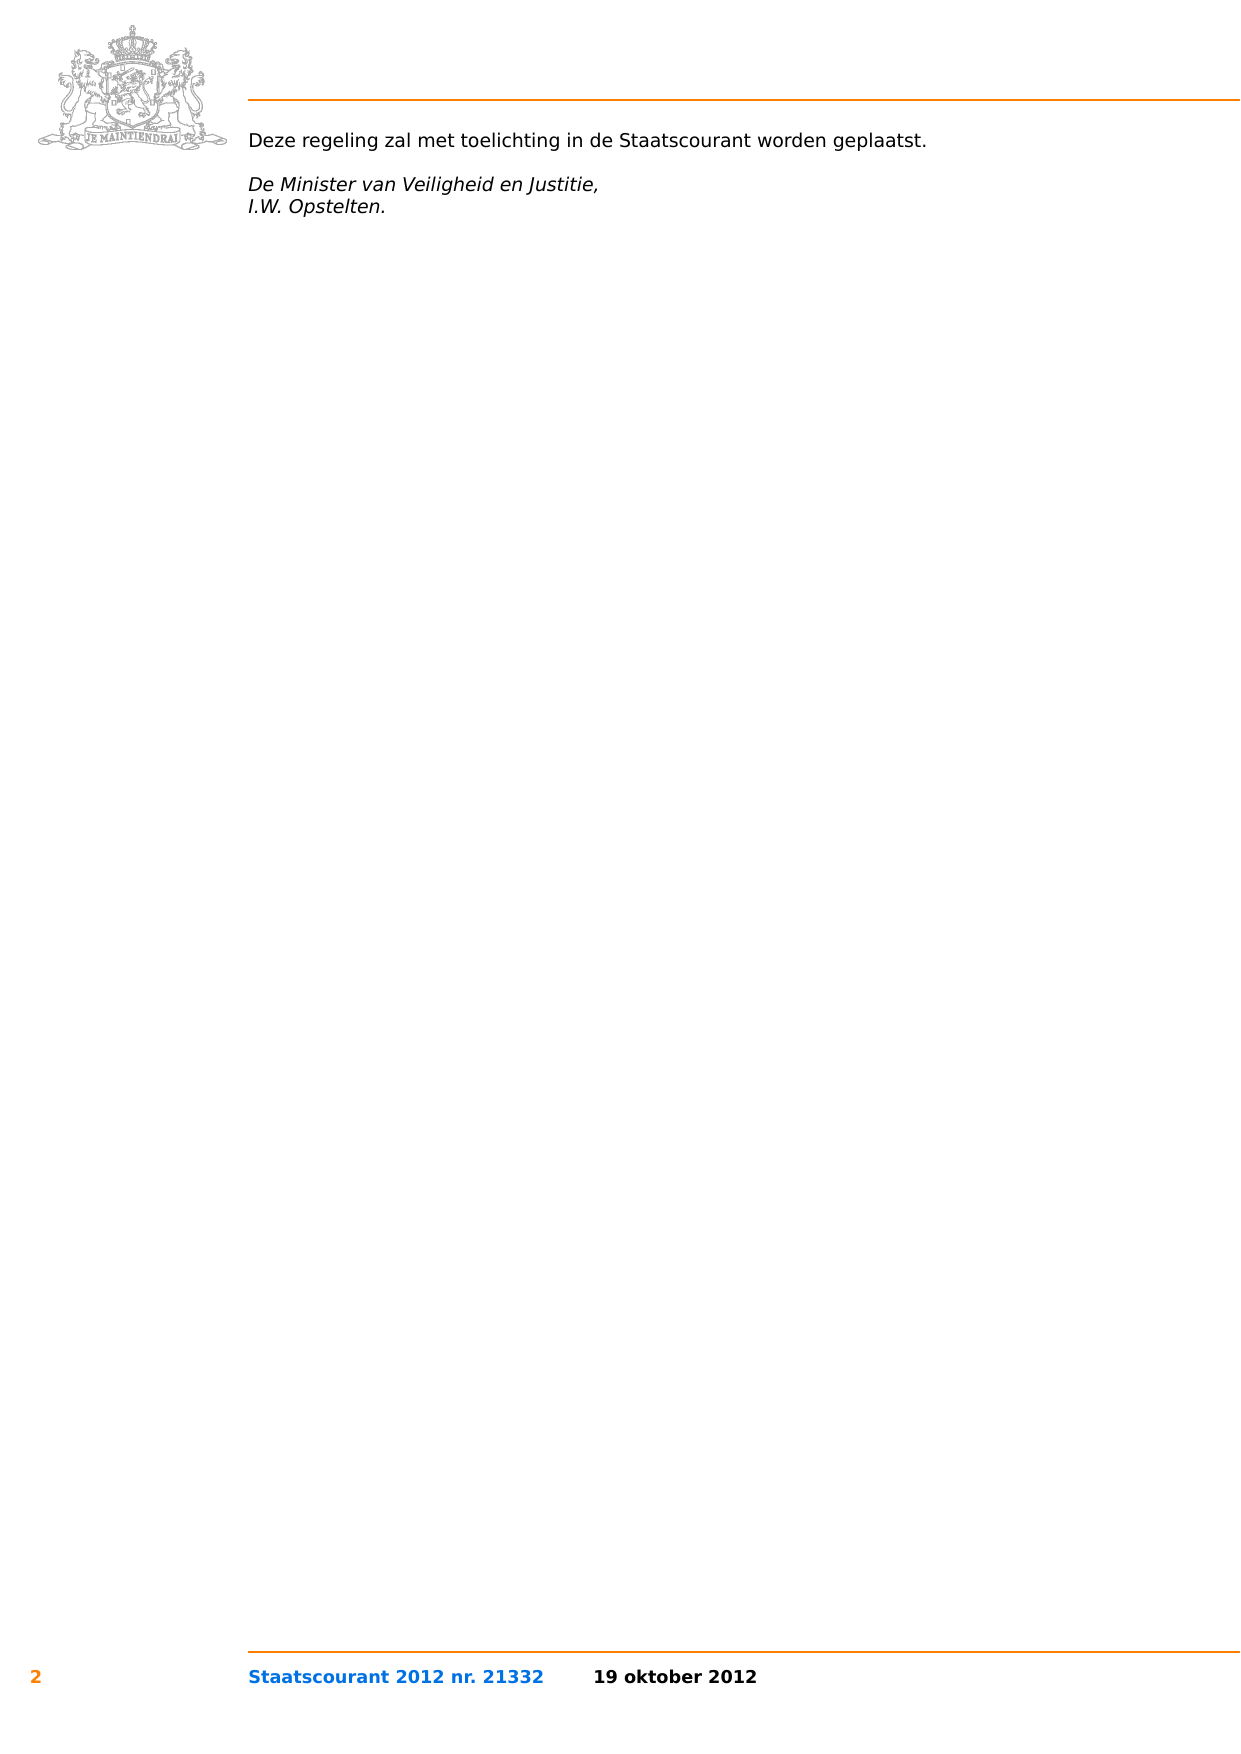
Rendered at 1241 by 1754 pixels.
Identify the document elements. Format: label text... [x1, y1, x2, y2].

text Deze regeling zal met toelichting in de Staatscourant worden geplaatst. [248, 130, 1163, 152]
picture [38, 25, 227, 150]
text De Minister van Veiligheid en Justitie, I.W. Opstelten. [248, 174, 1163, 218]
